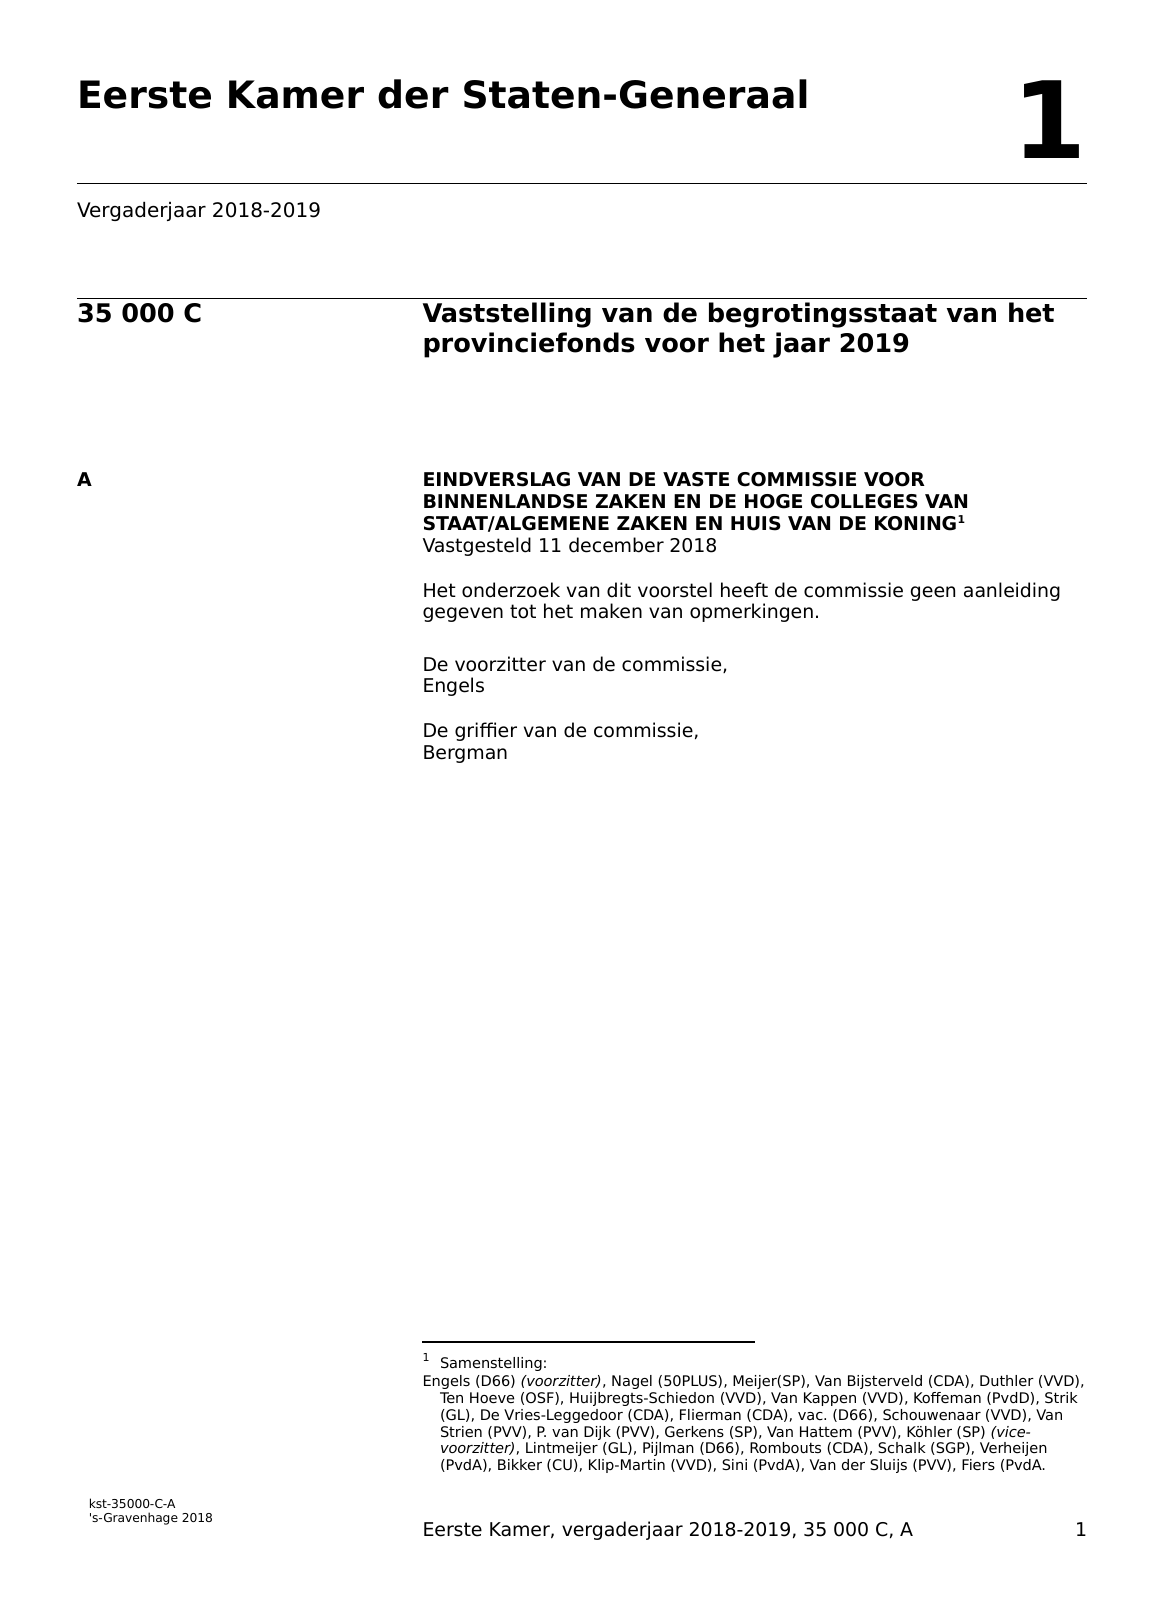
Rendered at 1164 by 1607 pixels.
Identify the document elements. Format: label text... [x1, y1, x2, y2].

text Engels (D66) (voorzitter), Nagel (50PLUS), Meijer(SP), Van Bijsterveld (CDA), Duthler (VVD), Ten Hoeve (OSF), Huijbregts-Schiedon (VVD), Van Kappen (VVD), Koffeman (PvdD), Strik (GL), De Vries-Leggedoor (CDA), Flierman (CDA), vac. (D66), Schouwenaar (VVD), Van Strien (PVV), P. van Dijk (PVV), Gerkens (SP), Van Hattem (PVV), Köhler (SP) (vice-voorzitter), Lintmeijer (GL), Pijlman (D66), Rombouts (CDA), Schalk (SGP), Verheijen (PvdA), Bikker (CU), Klip-Martin (VVD), Sini (PvdA), Van der Sluijs (PVV), Fiers (PvdA. [422, 1373, 1087, 1474]
table_cell Vergaderjaar 2018-2019 [77, 184, 1087, 298]
text kst-35000-C-A [88, 1497, 323, 1511]
table_header 1 [886, 59, 1087, 183]
text De griffier van de commissie, Bergman [422, 719, 1087, 763]
text Het onderzoek van dit voorstel heeft de commissie geen aanleiding gegeven tot het maken van opmerkingen. [422, 579, 1087, 623]
table_header Eerste Kamer der Staten-Generaal [77, 59, 886, 183]
text Samenstelling: [422, 1351, 1087, 1373]
subtitle 35 000 C Vaststelling van de begrotingsstaat van het provinciefonds voor het jaar 2019 [77, 299, 1087, 358]
text De voorzitter van de commissie, Engels [422, 653, 1087, 697]
text 's-Gravenhage 2018 [88, 1511, 323, 1525]
subtitle A EINDVERSLAG VAN DE VASTE COMMISSIE VOOR BINNENLANDSE ZAKEN EN DE HOGE COLLEGES VAN STAAT/ALGEMENE ZAKEN EN HUIS VAN DE KONING [77, 469, 1087, 535]
text Vastgesteld 11 december 2018 [422, 535, 1087, 557]
